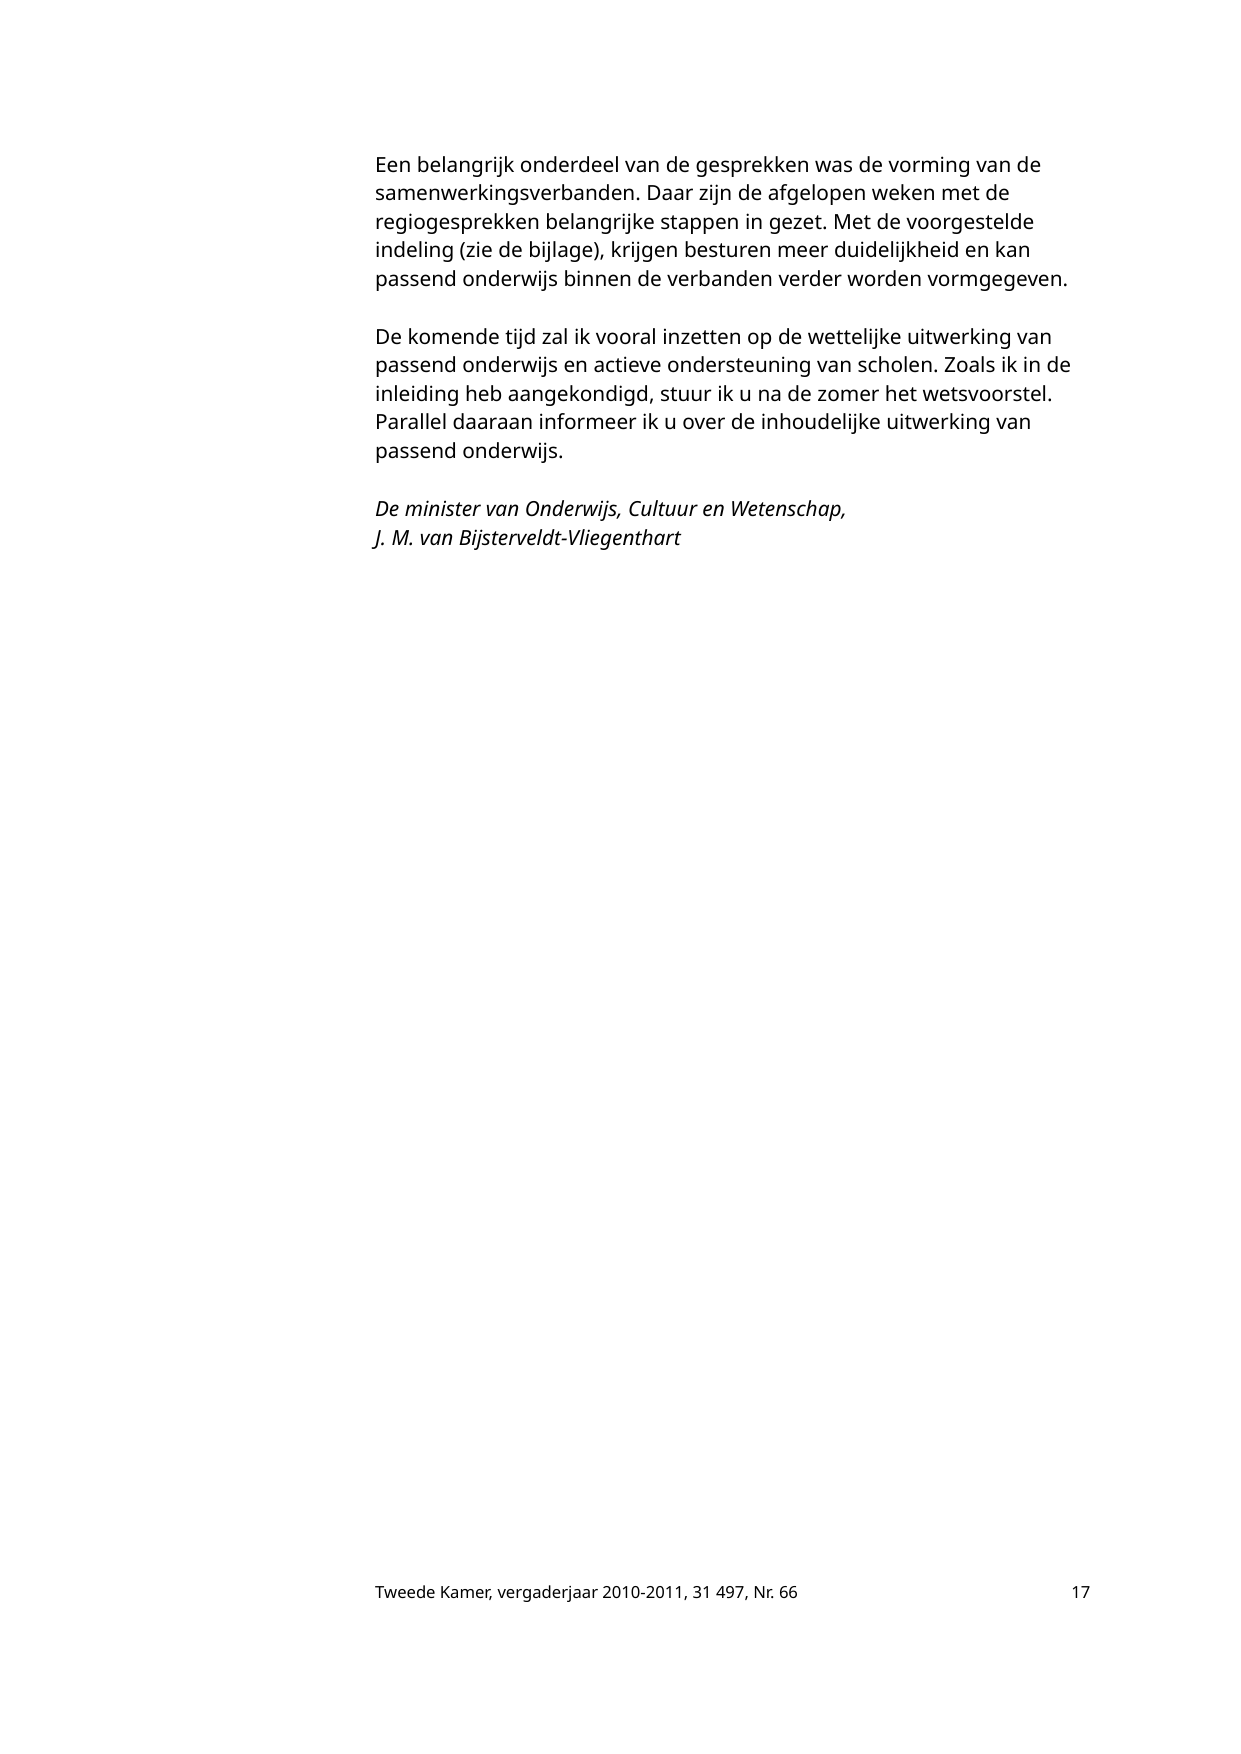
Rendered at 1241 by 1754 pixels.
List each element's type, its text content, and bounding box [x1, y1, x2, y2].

text Een belangrijk onderdeel van de gesprekken was de vorming van de samenwerkingsverbanden. Daar zijn de afgelopen weken met de regiogesprekken belangrijke stappen in gezet. Met de voorgestelde indeling (zie de bijlage), krijgen besturen meer duidelijkheid en kan passend onderwijs binnen de verbanden verder worden vormgegeven. [375, 150, 1090, 292]
text De minister van Onderwijs, Cultuur en Wetenschap, [375, 494, 1090, 523]
text J. M. van Bijsterveldt-Vliegenthart [375, 523, 1090, 551]
text De komende tijd zal ik vooral inzetten op de wettelijke uitwerking van passend onderwijs en actieve ondersteuning van scholen. Zoals ik in de inleiding heb aangekondigd, stuur ik u na de zomer het wetsvoorstel. Parallel daaraan informeer ik u over de inhoudelijke uitwerking van passend onderwijs. [375, 322, 1090, 464]
